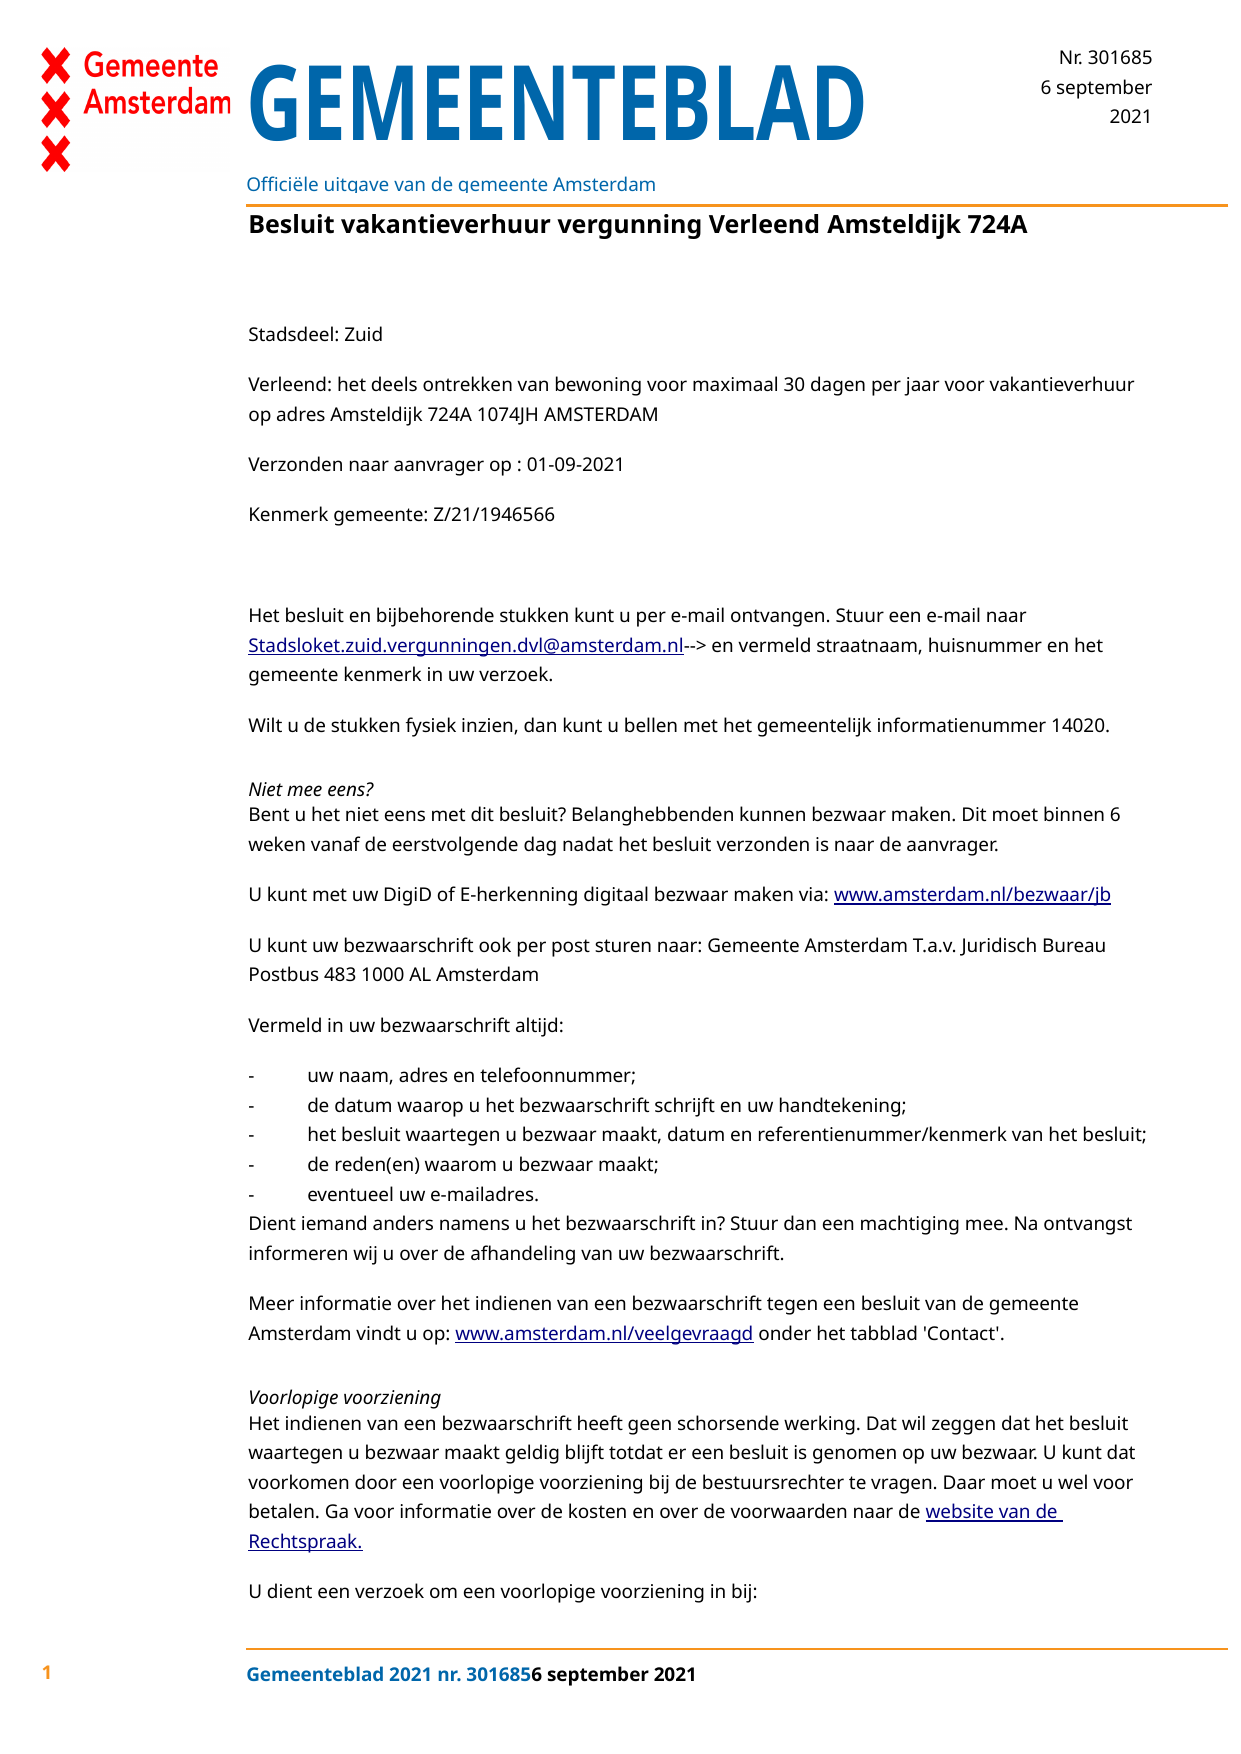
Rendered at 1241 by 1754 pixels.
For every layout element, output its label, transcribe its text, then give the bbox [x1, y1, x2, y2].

text Het besluit en bijbehorende stukken kunt u per e-mail ontvangen. Stuur een e-mail naar Stadsloket.zuid.vergunningen.dvl@amsterdam.nl--> en vermeld straatnaam, huisnummer en het gemeente kenmerk in uw verzoek. [248, 602, 1152, 687]
text U kunt uw bezwaarschrift ook per post sturen naar: Gemeente Amsterdam T.a.v. Juridisch Bureau Postbus 483 1000 AL Amsterdam [248, 932, 1152, 987]
text Wilt u de stukken fysiek inzien, dan kunt u bellen met het gemeentelijk informatienummer 14020. [248, 712, 1152, 738]
text Bent u het niet eens met dit besluit? Belanghebbenden kunnen bezwaar maken. Dit moet binnen 6 weken vanaf de eerstvolgende dag nadat het besluit verzonden is naar de aanvrager. [248, 802, 1152, 857]
list de datum waarop u het bezwaarschrift schrijft en uw handtekening; [248, 1092, 1152, 1118]
list eventueel uw e-mailadres. [248, 1181, 1152, 1207]
text Kenmerk gemeente: Z/21/1946566 [248, 502, 1152, 527]
text Verzonden naar aanvrager op : 01-09-2021 [248, 451, 1152, 477]
list de reden(en) waarom u bezwaar maakt; [248, 1151, 1152, 1177]
text Besluit vakantieverhuur vergunning Verleend Amsteldijk 724A [248, 207, 1152, 241]
text Voorlopige voorziening [248, 1384, 1152, 1410]
text U kunt met uw DigiD of E-herkenning digitaal bezwaar maken via: www.amsterdam.nl/bezwaar/jb [248, 882, 1152, 907]
text Het indienen van een bezwaarschrift heeft geen schorsende werking. Dat wil zeggen dat het besluit waartegen u bezwaar maakt geldig blijft totdat er een besluit is genomen op uw bezwaar. U kunt dat voorkomen door een voorlopige voorziening bij de bestuursrechter te vragen. Daar moet u wel voor betalen. Ga voor informatie over de kosten en over de voorwaarden naar de website van de Rechtspraak. [248, 1410, 1152, 1554]
list uw naam, adres en telefoonnummer; [248, 1062, 1152, 1088]
picture [41, 47, 231, 172]
text Vermeld in uw bezwaarschrift altijd: [248, 1012, 1152, 1038]
text Niet mee eens? [248, 776, 1152, 802]
list het besluit waartegen u bezwaar maakt, datum en referentienummer/kenmerk van het besluit; [248, 1122, 1152, 1147]
text Meer informatie over het indienen van een bezwaarschrift tegen een besluit van de gemeente Amsterdam vindt u op: www.amsterdam.nl/veelgevraagd onder het tabblad 'Contact'. [248, 1290, 1152, 1346]
text Stadsdeel: Zuid [248, 321, 1152, 346]
text Dient iemand anders namens u het bezwaarschrift in? Stuur dan een machtiging mee. Na ontvangst informeren wij u over de afhandeling van uw bezwaarschrift. [248, 1210, 1152, 1266]
text U dient een verzoek om een voorlopige voorziening in bij: [248, 1578, 1152, 1604]
text Verleend: het deels ontrekken van bewoning voor maximaal 30 dagen per jaar voor vakantieverhuur op adres Amsteldijk 724A 1074JH AMSTERDAM [248, 371, 1152, 426]
